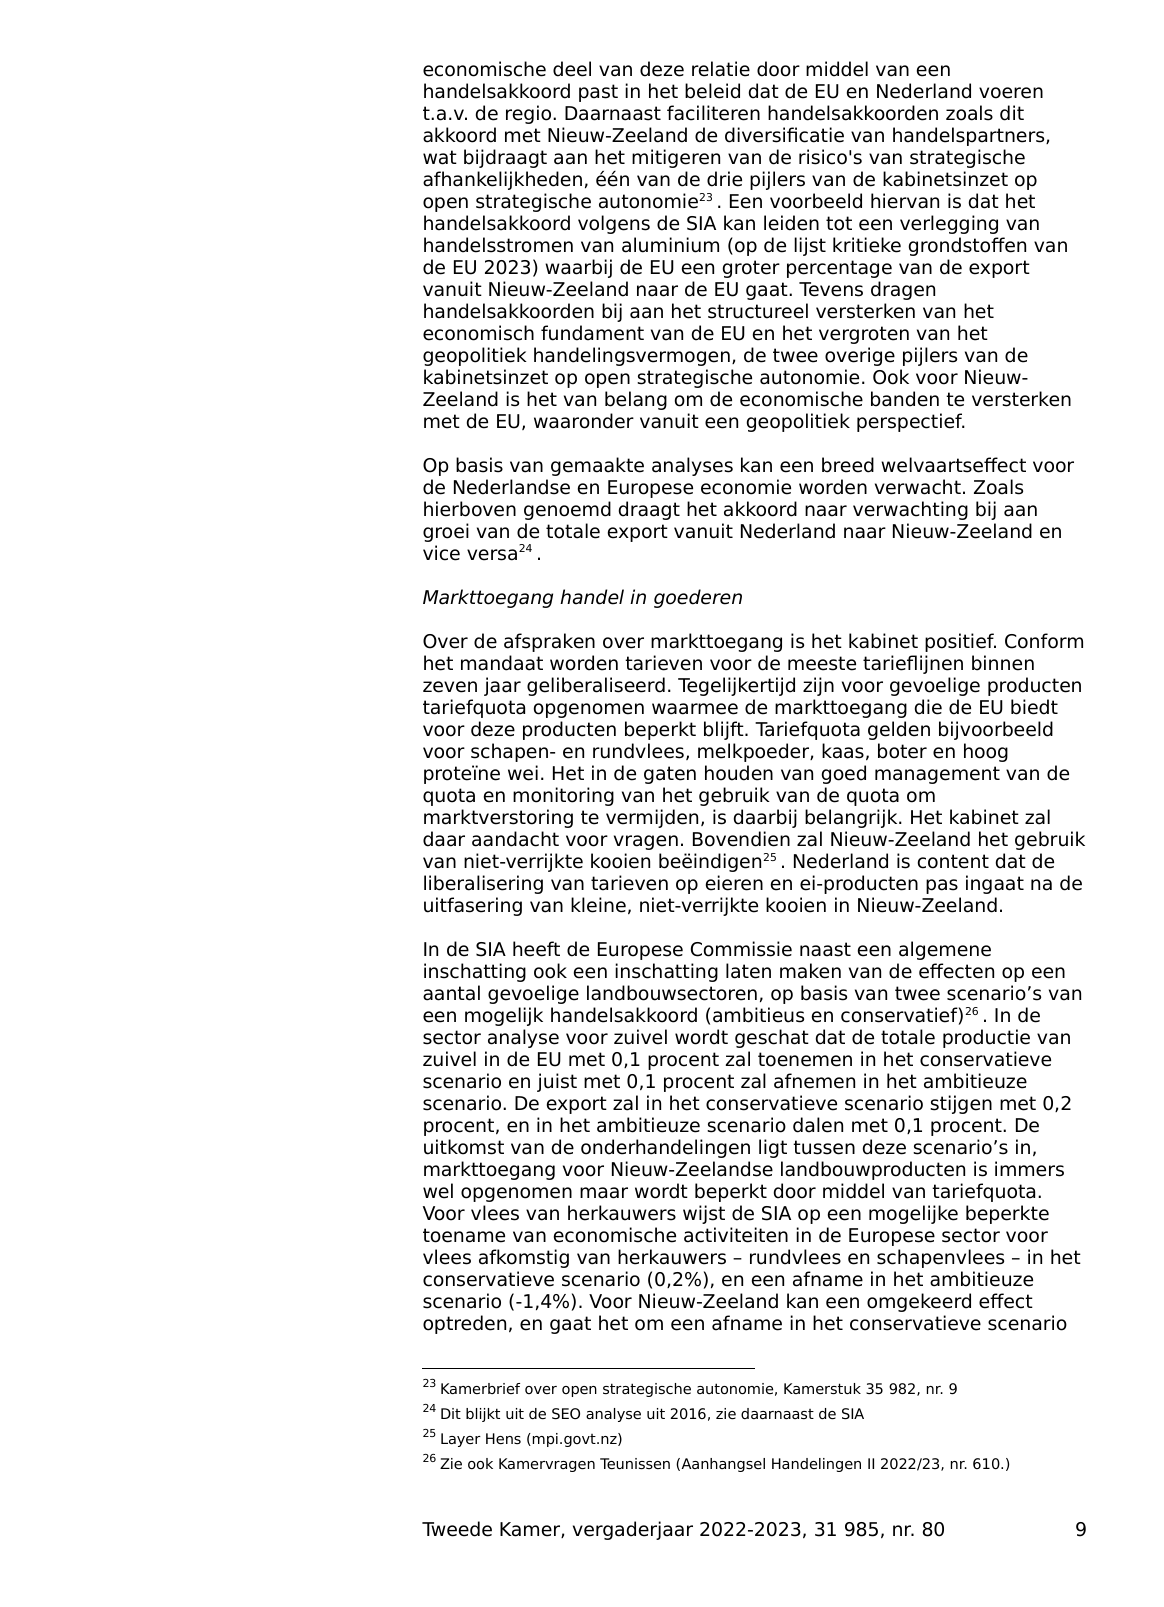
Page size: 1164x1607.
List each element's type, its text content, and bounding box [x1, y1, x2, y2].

text Over de afspraken over markttoegang is het kabinet positief. Conform het mandaat worden tarieven voor de meeste tarieflijnen binnen zeven jaar geliberaliseerd. Tegelijkertijd zijn voor gevoelige producten tariefquota opgenomen waarmee de markttoegang die de EU biedt voor deze producten beperkt blijft. Tariefquota gelden bijvoorbeeld voor schapen- en rundvlees, melkpoeder, kaas, boter en hoog proteïne wei. Het in de gaten houden van goed management van de quota en monitoring van het gebruik van de quota om marktverstoring te vermijden, is daarbij belangrijk. Het kabinet zal daar aandacht voor vragen. Bovendien zal Nieuw-Zeeland het gebruik van niet-verrijkte kooien beëindigen. Nederland is content dat de liberalisering van tarieven op eieren en ei-producten pas ingaat na de uitfasering van kleine, niet-verrijkte kooien in Nieuw-Zeeland. [422, 631, 1087, 917]
text Layer Hens (mpi.govt.nz) [422, 1427, 1087, 1449]
subtitle Markttoegang handel in goederen [422, 587, 1087, 609]
text Dit blijkt uit de SEO analyse uit 2016, zie daarnaast de SIA [422, 1402, 1087, 1424]
text Kamerbrief over open strategische autonomie, Kamerstuk 35 982, nr. 9 [422, 1377, 1087, 1399]
text Zie ook Kamervragen Teunissen (Aanhangsel Handelingen II 2022/23, nr. 610.) [422, 1452, 1087, 1474]
text In de SIA heeft de Europese Commissie naast een algemene inschatting ook een inschatting laten maken van de effecten op een aantal gevoelige landbouwsectoren, op basis van twee scenario’s van een mogelijk handelsakkoord (ambitieus en conservatief). In de sector analyse voor zuivel wordt geschat dat de totale productie van zuivel in de EU met 0,1 procent zal toenemen in het conservatieve scenario en juist met 0,1 procent zal afnemen in het ambitieuze scenario. De export zal in het conservatieve scenario stijgen met 0,2 procent, en in het ambitieuze scenario dalen met 0,1 procent. De uitkomst van de onderhandelingen ligt tussen deze scenario’s in, markttoegang voor Nieuw-Zeelandse landbouwproducten is immers wel opgenomen maar wordt beperkt door middel van tariefquota. Voor vlees van herkauwers wijst de SIA op een mogelijke beperkte toename van economische activiteiten in de Europese sector voor vlees afkomstig van herkauwers – rundvlees en schapenvlees – in het conservatieve scenario (0,2%), en een afname in het ambitieuze scenario (-1,4%). Voor Nieuw-Zeeland kan een omgekeerd effect optreden, en gaat het om een afname in het conservatieve scenario [422, 939, 1087, 1335]
text Op basis van gemaakte analyses kan een breed welvaartseffect voor de Nederlandse en Europese economie worden verwacht. Zoals hierboven genoemd draagt het akkoord naar verwachting bij aan groei van de totale export vanuit Nederland naar Nieuw-Zeeland en vice versa. [422, 455, 1087, 565]
text economische deel van deze relatie door middel van een handelsakkoord past in het beleid dat de EU en Nederland voeren t.a.v. de regio. Daarnaast faciliteren handelsakkoorden zoals dit akkoord met Nieuw-Zeeland de diversificatie van handelspartners, wat bijdraagt aan het mitigeren van de risico's van strategische afhankelijkheden, één van de drie pijlers van de kabinetsinzet op open strategische autonomie. Een voorbeeld hiervan is dat het handelsakkoord volgens de SIA kan leiden tot een verlegging van handelsstromen van aluminium (op de lijst kritieke grondstoffen van de EU 2023) waarbij de EU een groter percentage van de export vanuit Nieuw-Zeeland naar de EU gaat. Tevens dragen handelsakkoorden bij aan het structureel versterken van het economisch fundament van de EU en het vergroten van het geopolitiek handelingsvermogen, de twee overige pijlers van de kabinetsinzet op open strategische autonomie. Ook voor Nieuw-Zeeland is het van belang om de economische banden te versterken met de EU, waaronder vanuit een geopolitiek perspectief. [422, 59, 1087, 433]
